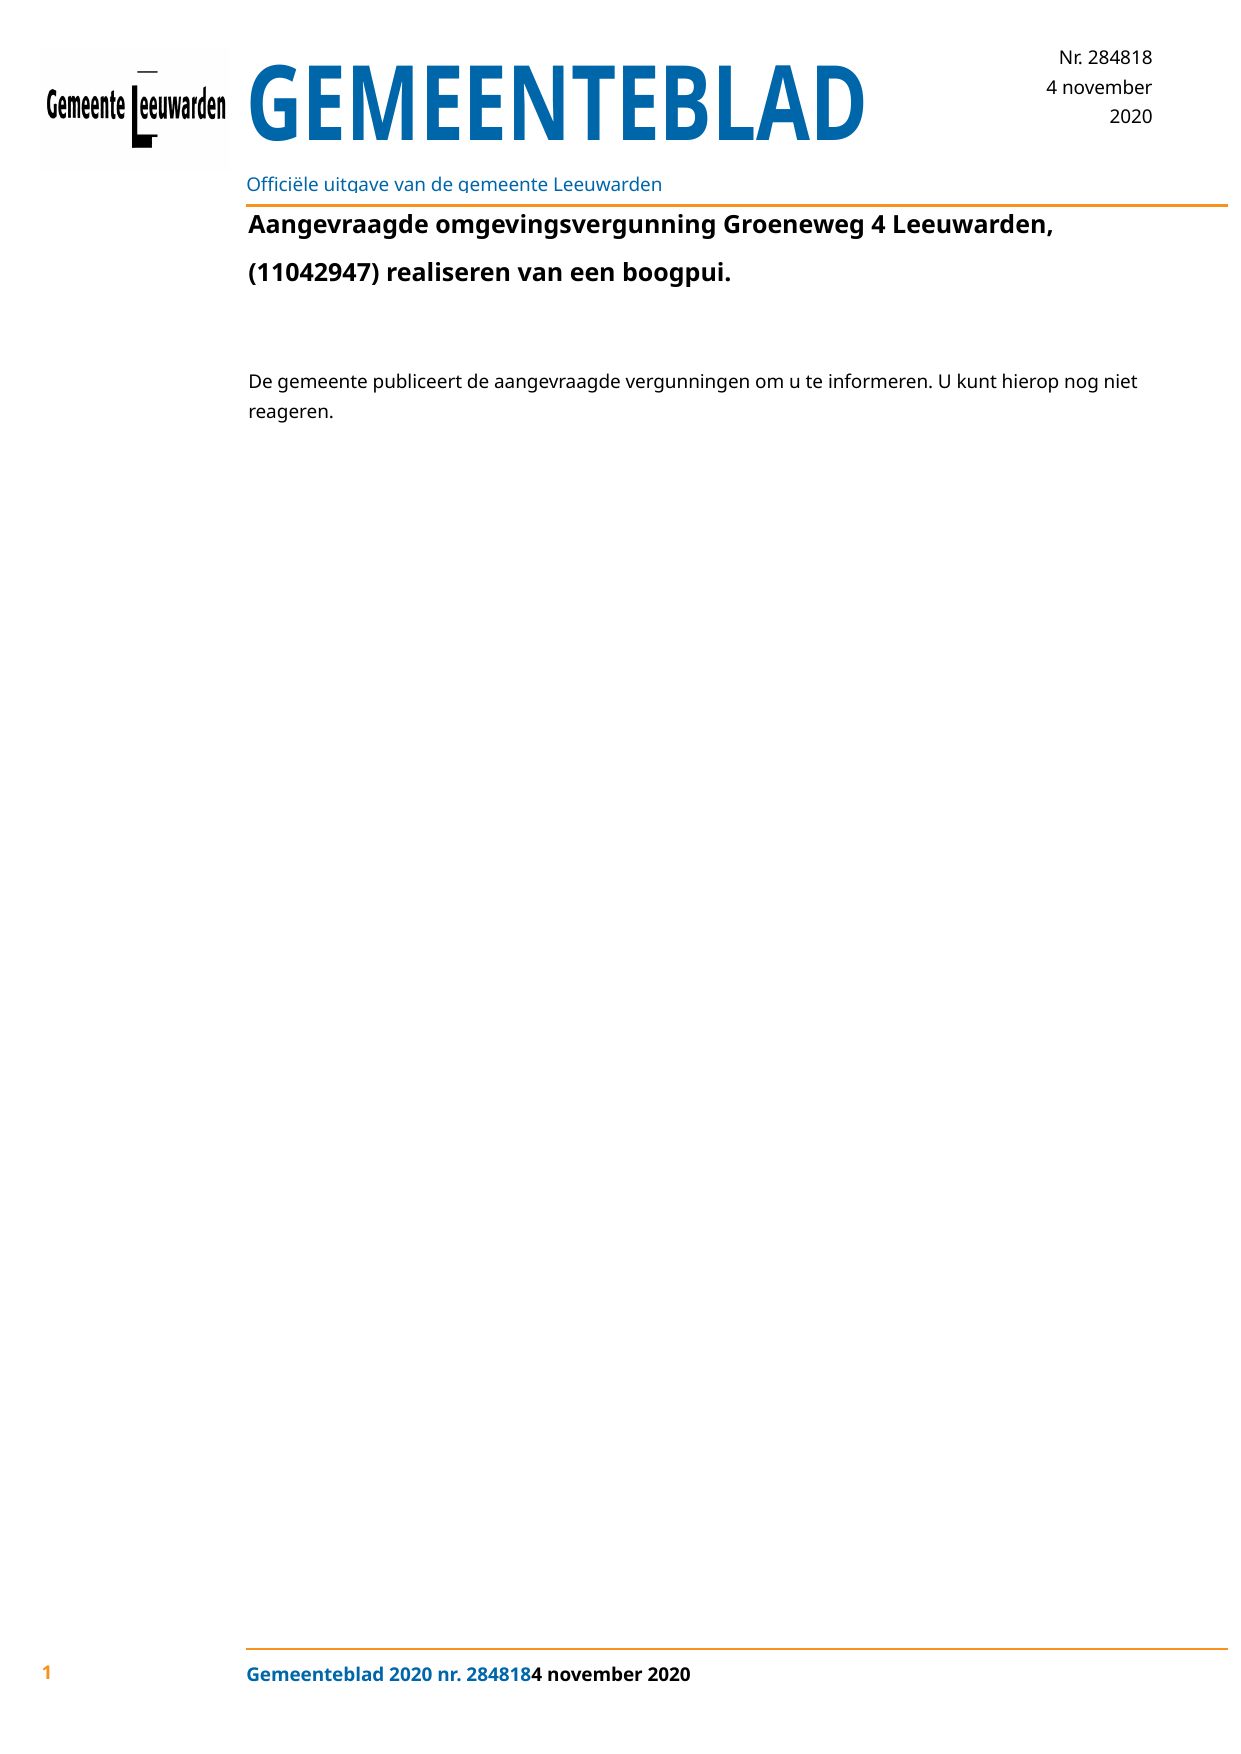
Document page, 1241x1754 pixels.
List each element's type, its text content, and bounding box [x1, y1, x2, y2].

picture [41, 47, 231, 172]
text Aangevraagde omgevingsvergunning Groeneweg 4 Leeuwarden, (11042947) realiseren van een boogpui. [248, 207, 1152, 288]
text De gemeente publiceert de aangevraagde vergunningen om u te informeren. U kunt hierop nog niet reageren. [248, 368, 1152, 424]
